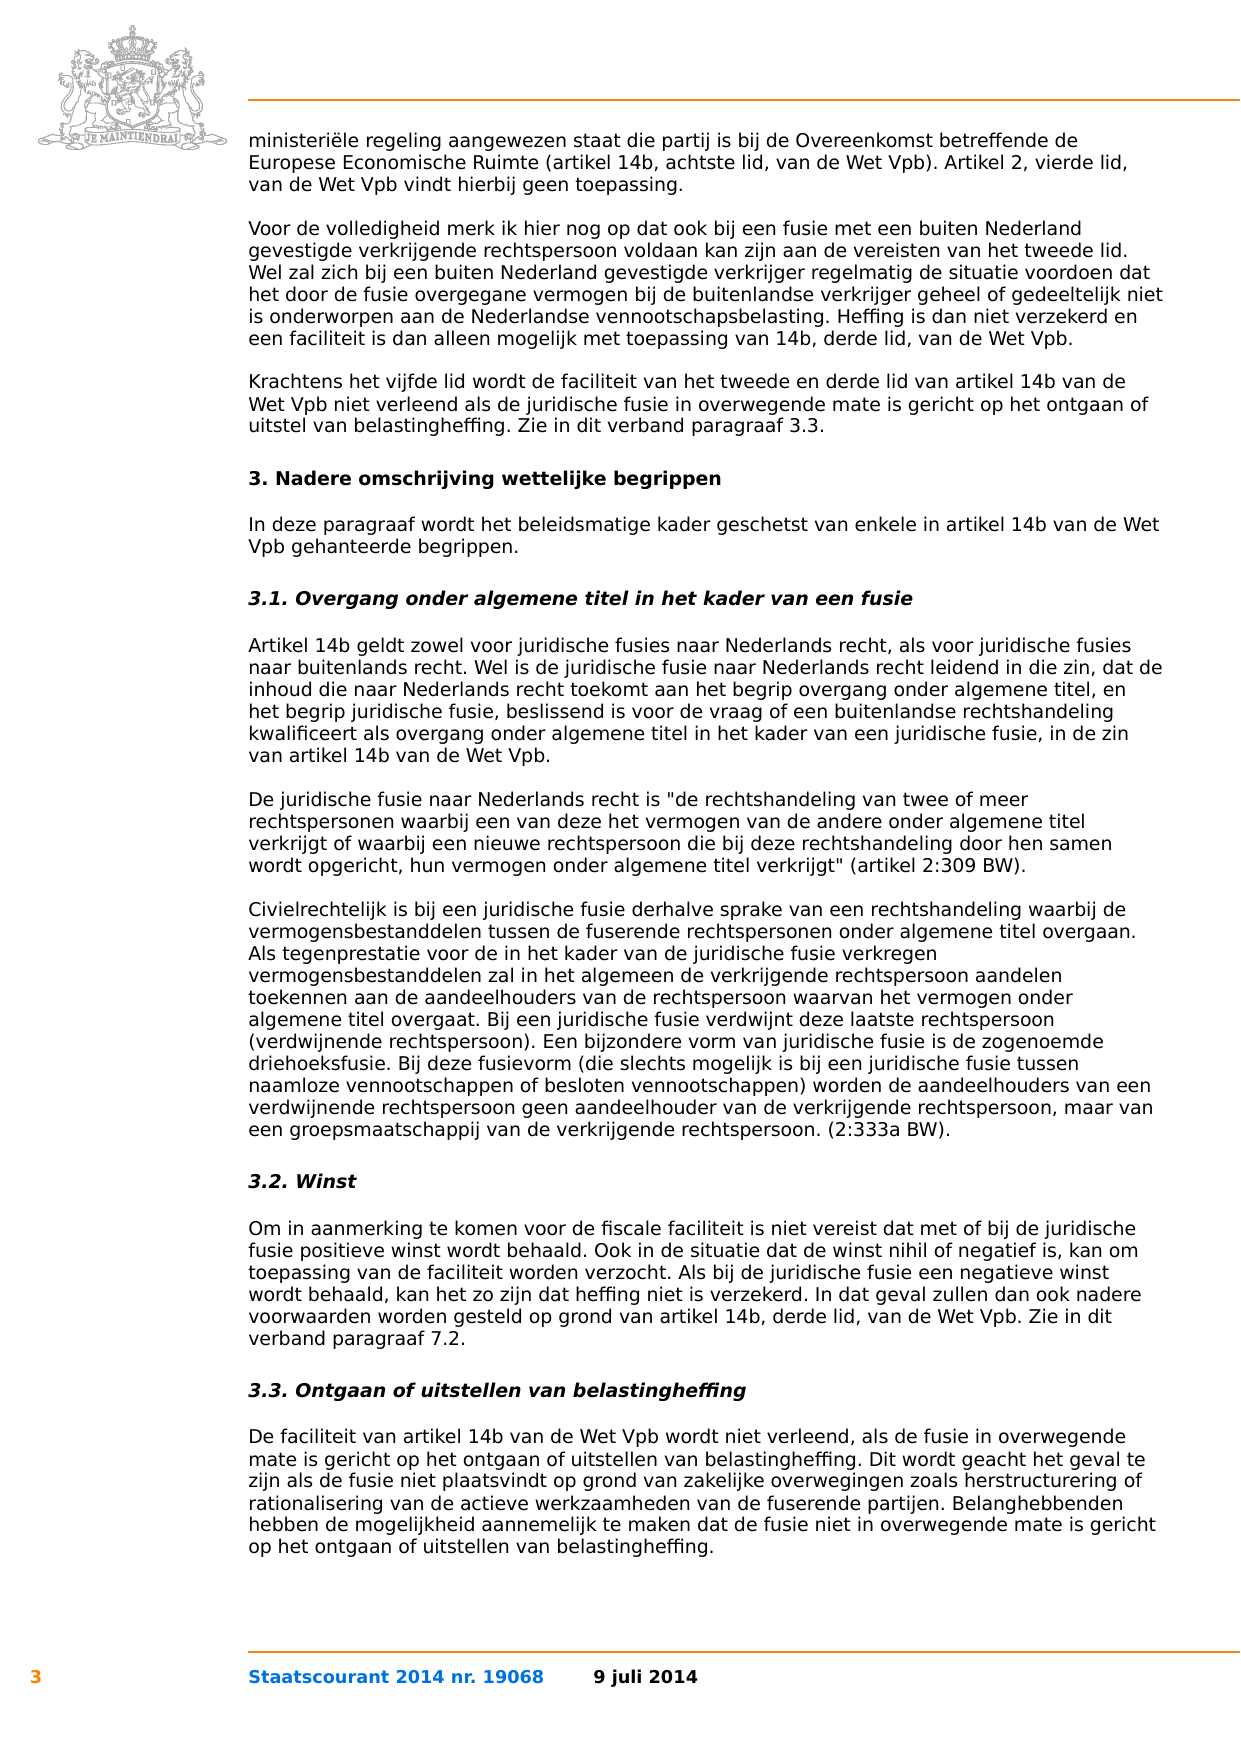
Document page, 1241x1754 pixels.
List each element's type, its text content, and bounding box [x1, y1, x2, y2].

text De juridische fusie naar Nederlands recht is "de rechtshandeling van twee of meer rechtspersonen waarbij een van deze het vermogen van de andere onder algemene titel verkrijgt of waarbij een nieuwe rechtspersoon die bij deze rechtshandeling door hen samen wordt opgericht, hun vermogen onder algemene titel verkrijgt" (artikel 2:309 BW). [248, 789, 1163, 877]
text Om in aanmerking te komen voor de fiscale faciliteit is niet vereist dat met of bij de juridische fusie positieve winst wordt behaald. Ook in de situatie dat de winst nihil of negatief is, kan om toepassing van de faciliteit worden verzocht. Als bij de juridische fusie een negatieve winst wordt behaald, kan het zo zijn dat heffing niet is verzekerd. In dat geval zullen dan ook nadere voorwaarden worden gesteld op grond van artikel 14b, derde lid, van de Wet Vpb. Zie in dit verband paragraaf 7.2. [248, 1218, 1163, 1349]
text Civielrechtelijk is bij een juridische fusie derhalve sprake van een rechtshandeling waarbij de vermogensbestanddelen tussen de fuserende rechtspersonen onder algemene titel overgaan. Als tegenprestatie voor de in het kader van de juridische fusie verkregen vermogensbestanddelen zal in het algemeen de verkrijgende rechtspersoon aandelen toekennen aan de aandeelhouders van de rechtspersoon waarvan het vermogen onder algemene titel overgaat. Bij een juridische fusie verdwijnt deze laatste rechtspersoon (verdwijnende rechtspersoon). Een bijzondere vorm van juridische fusie is de zogenoemde driehoeksfusie. Bij deze fusievorm (die slechts mogelijk is bij een juridische fusie tussen naamloze vennootschappen of besloten vennootschappen) worden de aandeelhouders van een verdwijnende rechtspersoon geen aandeelhouder van de verkrijgende rechtspersoon, maar van een groepsmaatschappij van de verkrijgende rechtspersoon. (2:333a BW). [248, 899, 1163, 1141]
subtitle 3.1. Overgang onder algemene titel in het kader van een fusie [248, 588, 1163, 610]
text De faciliteit van artikel 14b van de Wet Vpb wordt niet verleend, als de fusie in overwegende mate is gericht op het ontgaan of uitstellen van belastingheffing. Dit wordt geacht het geval te zijn als de fusie niet plaatsvindt op grond van zakelijke overwegingen zoals herstructurering of rationalisering van de actieve werkzaamheden van de fuserende partijen. Belanghebbenden hebben de mogelijkheid aannemelijk te maken dat de fusie niet in overwegende mate is gericht op het ontgaan of uitstellen van belastingheffing. [248, 1426, 1163, 1558]
text ministeriële regeling aangewezen staat die partij is bij de Overeenkomst betreffende de Europese Economische Ruimte (artikel 14b, achtste lid, van de Wet Vpb). Artikel 2, vierde lid, van de Wet Vpb vindt hierbij geen toepassing. [248, 130, 1163, 196]
subtitle 3.3. Ontgaan of uitstellen van belastingheffing [248, 1379, 1163, 1401]
text Artikel 14b geldt zowel voor juridische fusies naar Nederlands recht, als voor juridische fusies naar buitenlands recht. Wel is de juridische fusie naar Nederlands recht leidend in die zin, dat de inhoud die naar Nederlands recht toekomt aan het begrip overgang onder algemene titel, en het begrip juridische fusie, beslissend is voor de vraag of een buitenlandse rechtshandeling kwalificeert als overgang onder algemene titel in het kader van een juridische fusie, in de zin van artikel 14b van de Wet Vpb. [248, 635, 1163, 767]
subtitle 3.2. Winst [248, 1171, 1163, 1193]
subtitle 3. Nadere omschrijving wettelijke begrippen [248, 467, 1163, 489]
text Krachtens het vijfde lid wordt de faciliteit van het tweede en derde lid van artikel 14b van de Wet Vpb niet verleend als de juridische fusie in overwegende mate is gericht op het ontgaan of uitstel van belastingheffing. Zie in dit verband paragraaf 3.3. [248, 371, 1163, 437]
picture [38, 25, 227, 150]
text Voor de volledigheid merk ik hier nog op dat ook bij een fusie met een buiten Nederland gevestigde verkrijgende rechtspersoon voldaan kan zijn aan de vereisten van het tweede lid. Wel zal zich bij een buiten Nederland gevestigde verkrijger regelmatig de situatie voordoen dat het door de fusie overgegane vermogen bij de buitenlandse verkrijger geheel of gedeeltelijk niet is onderworpen aan de Nederlandse vennootschapsbelasting. Heffing is dan niet verzekerd en een faciliteit is dan alleen mogelijk met toepassing van 14b, derde lid, van de Wet Vpb. [248, 218, 1163, 349]
text In deze paragraaf wordt het beleidsmatige kader geschetst van enkele in artikel 14b van de Wet Vpb gehanteerde begrippen. [248, 514, 1163, 558]
